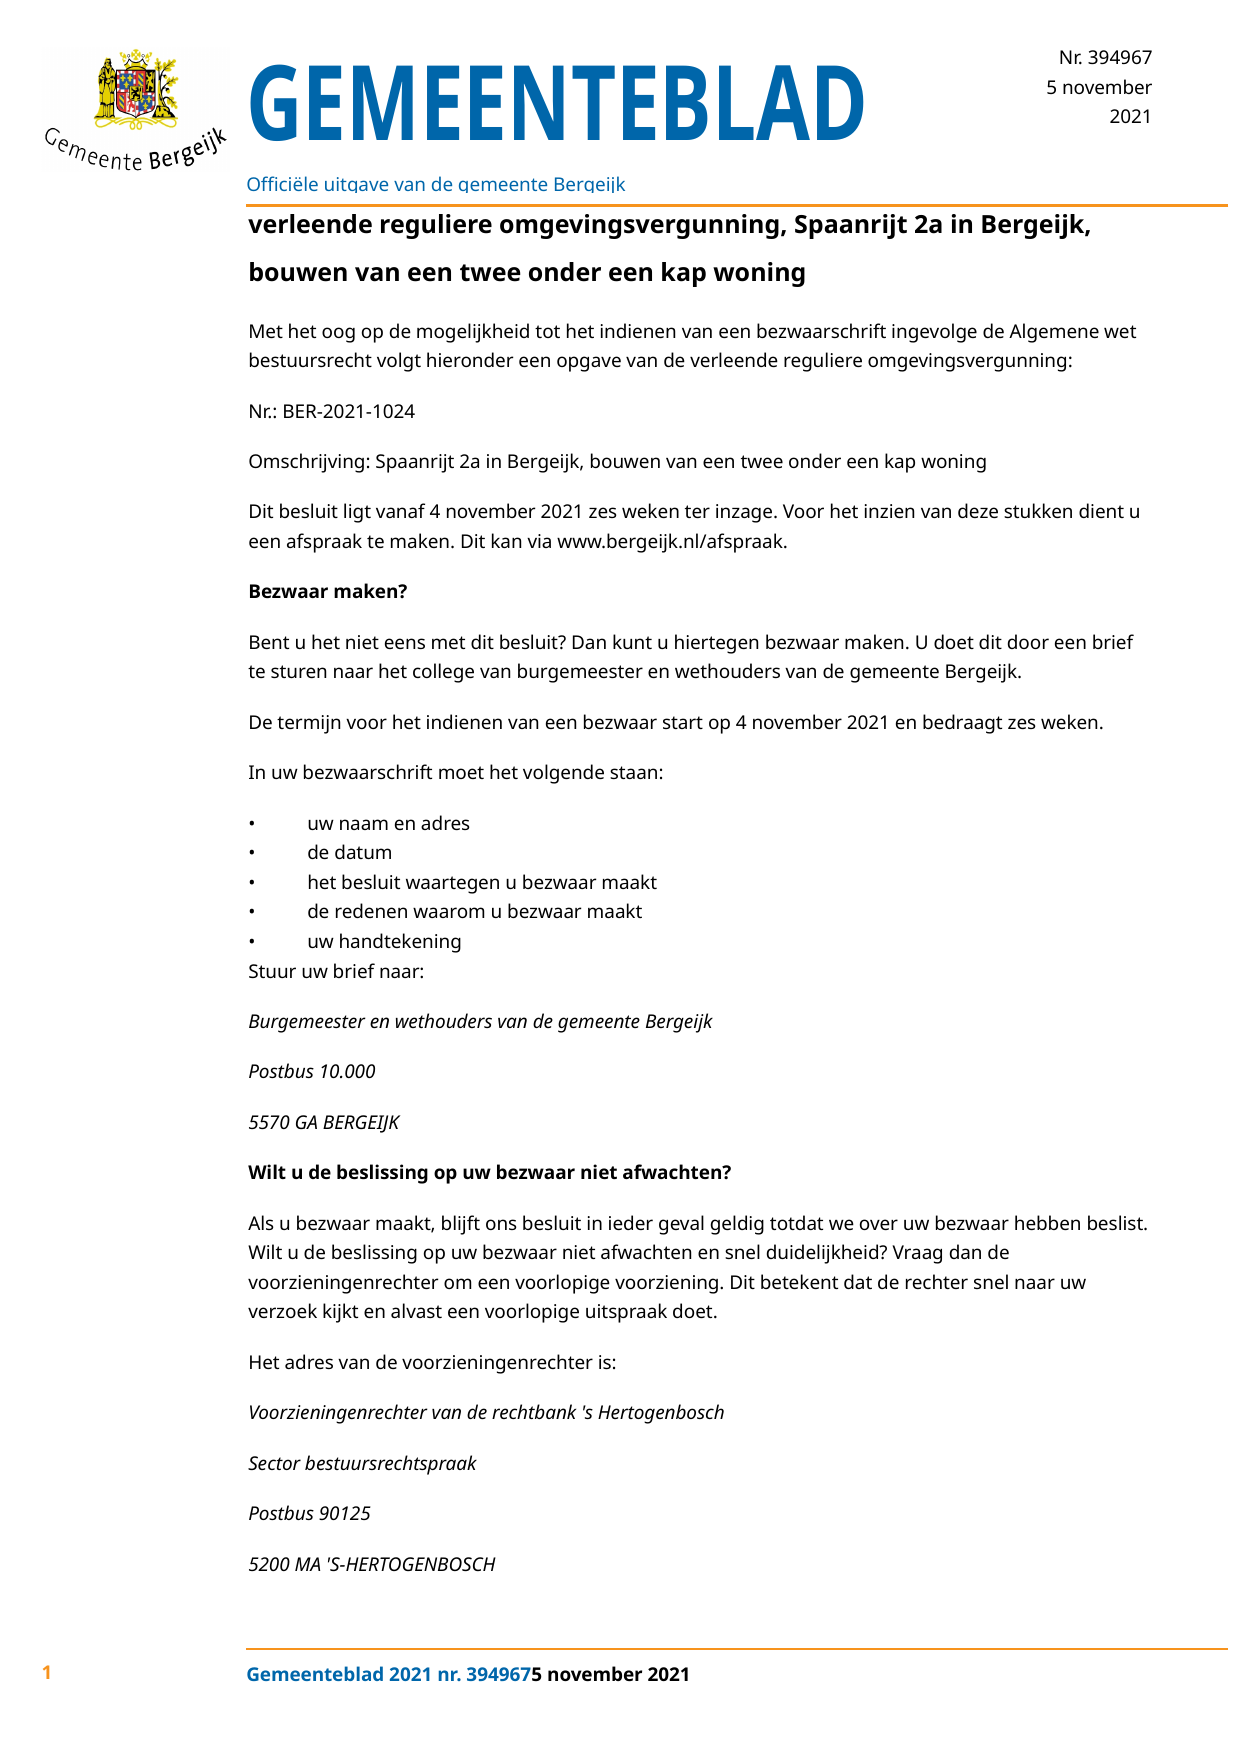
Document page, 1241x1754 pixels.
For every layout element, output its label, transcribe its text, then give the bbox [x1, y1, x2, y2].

text De termijn voor het indienen van een bezwaar start op 4 november 2021 en bedraagt zes weken. [248, 709, 1152, 735]
text Wilt u de beslissing op uw bezwaar niet afwachten? [248, 1159, 1152, 1185]
text verleende reguliere omgevingsvergunning, Spaanrijt 2a in Bergeijk, bouwen van een twee onder een kap woning [248, 207, 1152, 288]
list de datum [248, 839, 1152, 865]
text Postbus 10.000 [248, 1059, 1152, 1084]
picture [41, 47, 231, 172]
list het besluit waartegen u bezwaar maakt [248, 869, 1152, 895]
list de redenen waarom u bezwaar maakt [248, 899, 1152, 924]
text 5200 MA 'S-HERTOGENBOSCH [248, 1551, 1152, 1577]
text 5570 GA BERGEIJK [248, 1109, 1152, 1135]
list uw handtekening [248, 928, 1152, 954]
text Dit besluit ligt vanaf 4 november 2021 zes weken ter inzage. Voor het inzien van deze stukken dient u een afspraak te maken. Dit kan via www.bergeijk.nl/afspraak. [248, 499, 1152, 554]
text Als u bezwaar maakt, blijft ons besluit in ieder geval geldig totdat we over uw bezwaar hebben beslist. Wilt u de beslissing op uw bezwaar niet afwachten en snel duidelijkheid? Vraag dan de voorzieningenrechter om een voorlopige voorziening. Dit betekent dat de rechter snel naar uw verzoek kijkt en alvast een voorlopige uitspraak doet. [248, 1210, 1152, 1324]
text Stuur uw brief naar: [248, 958, 1152, 984]
text Omschrijving: Spaanrijt 2a in Bergeijk, bouwen van een twee onder een kap woning [248, 448, 1152, 474]
list uw naam en adres [248, 810, 1152, 836]
text Bent u het niet eens met dit besluit? Dan kunt u hiertegen bezwaar maken. U doet dit door een brief te sturen naar het college van burgemeester en wethouders van de gemeente Bergeijk. [248, 629, 1152, 684]
text Voorzieningenrechter van de rechtbank 's Hertogenbosch [248, 1399, 1152, 1425]
text Het adres van de voorzieningenrechter is: [248, 1349, 1152, 1375]
text Postbus 90125 [248, 1500, 1152, 1526]
text Met het oog op de mogelijkheid tot het indienen van een bezwaarschrift ingevolge de Algemene wet bestuursrecht volgt hieronder een opgave van de verleende reguliere omgevingsvergunning: [248, 318, 1152, 373]
text Bezwaar maken? [248, 579, 1152, 604]
text Burgemeester en wethouders van de gemeente Bergeijk [248, 1008, 1152, 1034]
text Sector bestuursrechtspraak [248, 1450, 1152, 1476]
text Nr.: BER-2021-1024 [248, 398, 1152, 424]
text In uw bezwaarschrift moet het volgende staan: [248, 759, 1152, 785]
